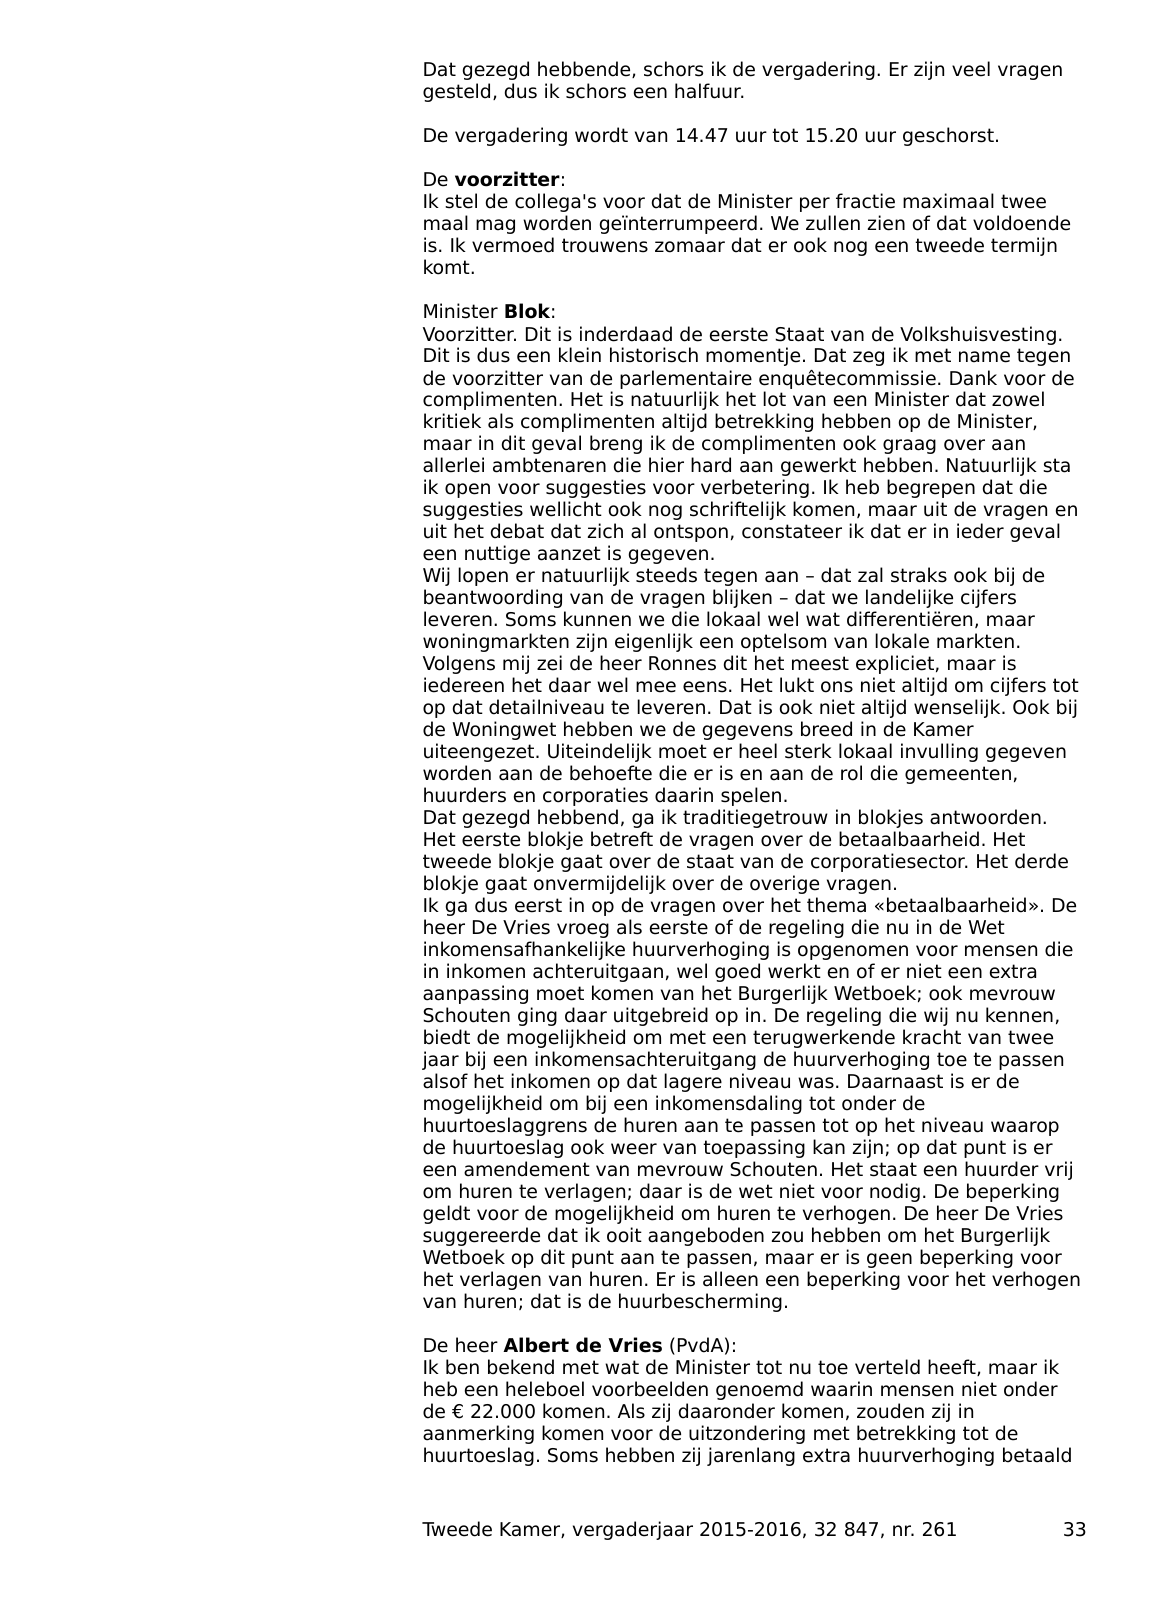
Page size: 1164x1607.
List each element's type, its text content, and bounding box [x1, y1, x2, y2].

text Dat gezegd hebbend, ga ik traditiegetrouw in blokjes antwoorden. Het eerste blokje betreft de vragen over de betaalbaarheid. Het tweede blokje gaat over de staat van de corporatiesector. Het derde blokje gaat onvermijdelijk over de overige vragen. [422, 807, 1087, 895]
text De vergadering wordt van 14.47 uur tot 15.20 uur geschorst. [422, 125, 1087, 147]
text Ik ga dus eerst in op de vragen over het thema «betaalbaarheid». De heer De Vries vroeg als eerste of de regeling die nu in de Wet inkomensafhankelijke huurverhoging is opgenomen voor mensen die in inkomen achteruitgaan, wel goed werkt en of er niet een extra aanpassing moet komen van het Burgerlijk Wetboek; ook mevrouw Schouten ging daar uitgebreid op in. De regeling die wij nu kennen, biedt de mogelijkheid om met een terugwerkende kracht van twee jaar bij een inkomensachteruitgang de huurverhoging toe te passen alsof het inkomen op dat lagere niveau was. Daarnaast is er de mogelijkheid om bij een inkomensdaling tot onder de huurtoeslaggrens de huren aan te passen tot op het niveau waarop de huurtoeslag ook weer van toepassing kan zijn; op dat punt is er een amendement van mevrouw Schouten. Het staat een huurder vrij om huren te verlagen; daar is de wet niet voor nodig. De beperking geldt voor de mogelijkheid om huren te verhogen. De heer De Vries suggereerde dat ik ooit aangeboden zou hebben om het Burgerlijk Wetboek op dit punt aan te passen, maar er is geen beperking voor het verlagen van huren. Er is alleen een beperking voor het verhogen van huren; dat is de huurbescherming. [422, 895, 1087, 1312]
text Voorzitter. Dit is inderdaad de eerste Staat van de Volkshuisvesting. Dit is dus een klein historisch momentje. Dat zeg ik met name tegen de voorzitter van de parlementaire enquêtecommissie. Dank voor de complimenten. Het is natuurlijk het lot van een Minister dat zowel kritiek als complimenten altijd betrekking hebben op de Minister, maar in dit geval breng ik de complimenten ook graag over aan allerlei ambtenaren die hier hard aan gewerkt hebben. Natuurlijk sta ik open voor suggesties voor verbetering. Ik heb begrepen dat die suggesties wellicht ook nog schriftelijk komen, maar uit de vragen en uit het debat dat zich al ontspon, constateer ik dat er in ieder geval een nuttige aanzet is gegeven. [422, 323, 1087, 565]
text Ik stel de collega's voor dat de Minister per fractie maximaal twee maal mag worden geïnterrumpeerd. We zullen zien of dat voldoende is. Ik vermoed trouwens zomaar dat er ook nog een tweede termijn komt. [422, 191, 1087, 279]
text De heer Albert de Vries (PvdA): [422, 1335, 1087, 1357]
text Ik ben bekend met wat de Minister tot nu toe verteld heeft, maar ik heb een heleboel voorbeelden genoemd waarin mensen niet onder de € 22.000 komen. Als zij daaronder komen, zouden zij in aanmerking komen voor de uitzondering met betrekking tot de huurtoeslag. Soms hebben zij jarenlang extra huurverhoging betaald [422, 1357, 1087, 1467]
text Dat gezegd hebbende, schors ik de vergadering. Er zijn veel vragen gesteld, dus ik schors een halfuur. [422, 59, 1087, 103]
text Minister Blok: [422, 301, 1087, 323]
text Wij lopen er natuurlijk steeds tegen aan – dat zal straks ook bij de beantwoording van de vragen blijken – dat we landelijke cijfers leveren. Soms kunnen we die lokaal wel wat differentiëren, maar woningmarkten zijn eigenlijk een optelsom van lokale markten. Volgens mij zei de heer Ronnes dit het meest expliciet, maar is iedereen het daar wel mee eens. Het lukt ons niet altijd om cijfers tot op dat detailniveau te leveren. Dat is ook niet altijd wenselijk. Ook bij de Woningwet hebben we de gegevens breed in de Kamer uiteengezet. Uiteindelijk moet er heel sterk lokaal invulling gegeven worden aan de behoefte die er is en aan de rol die gemeenten, huurders en corporaties daarin spelen. [422, 565, 1087, 807]
text De voorzitter: [422, 169, 1087, 191]
